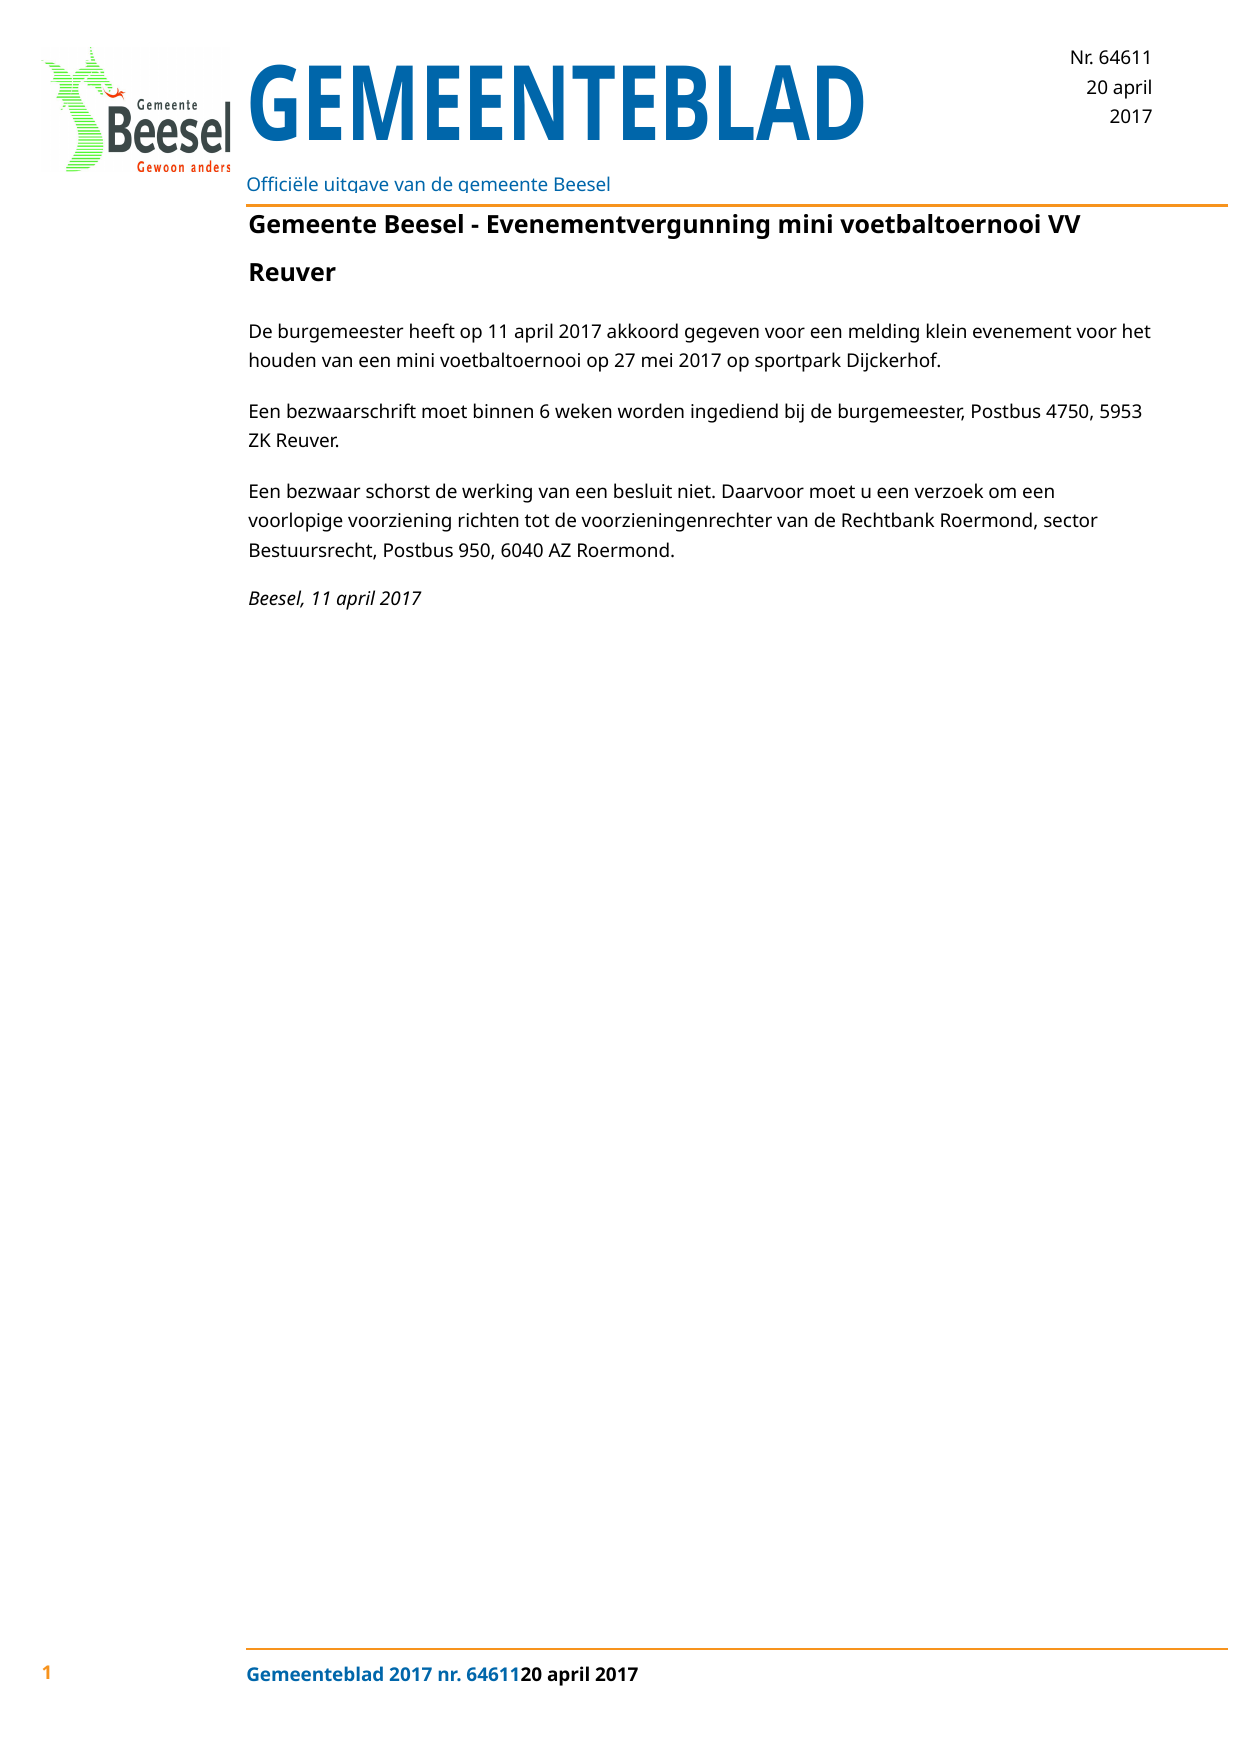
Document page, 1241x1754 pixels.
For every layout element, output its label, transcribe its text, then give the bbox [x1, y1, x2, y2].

text Beesel, 11 april 2017 [248, 585, 1152, 611]
text Een bezwaarschrift moet binnen 6 weken worden ingediend bij de burgemeester, Postbus 4750, 5953 ZK Reuver. [248, 398, 1152, 453]
text Gemeente Beesel - Evenementvergunning mini voetbaltoernooi VV Reuver [248, 207, 1152, 288]
text De burgemeester heeft op 11 april 2017 akkoord gegeven voor een melding klein evenement voor het houden van een mini voetbaltoernooi op 27 mei 2017 op sportpark Dijckerhof. [248, 318, 1152, 373]
picture [41, 47, 231, 172]
text Een bezwaar schorst de werking van een besluit niet. Daarvoor moet u een verzoek om een voorlopige voorziening richten tot de voorzieningenrechter van de Rechtbank Roermond, sector Bestuursrecht, Postbus 950, 6040 AZ Roermond. [248, 478, 1152, 563]
